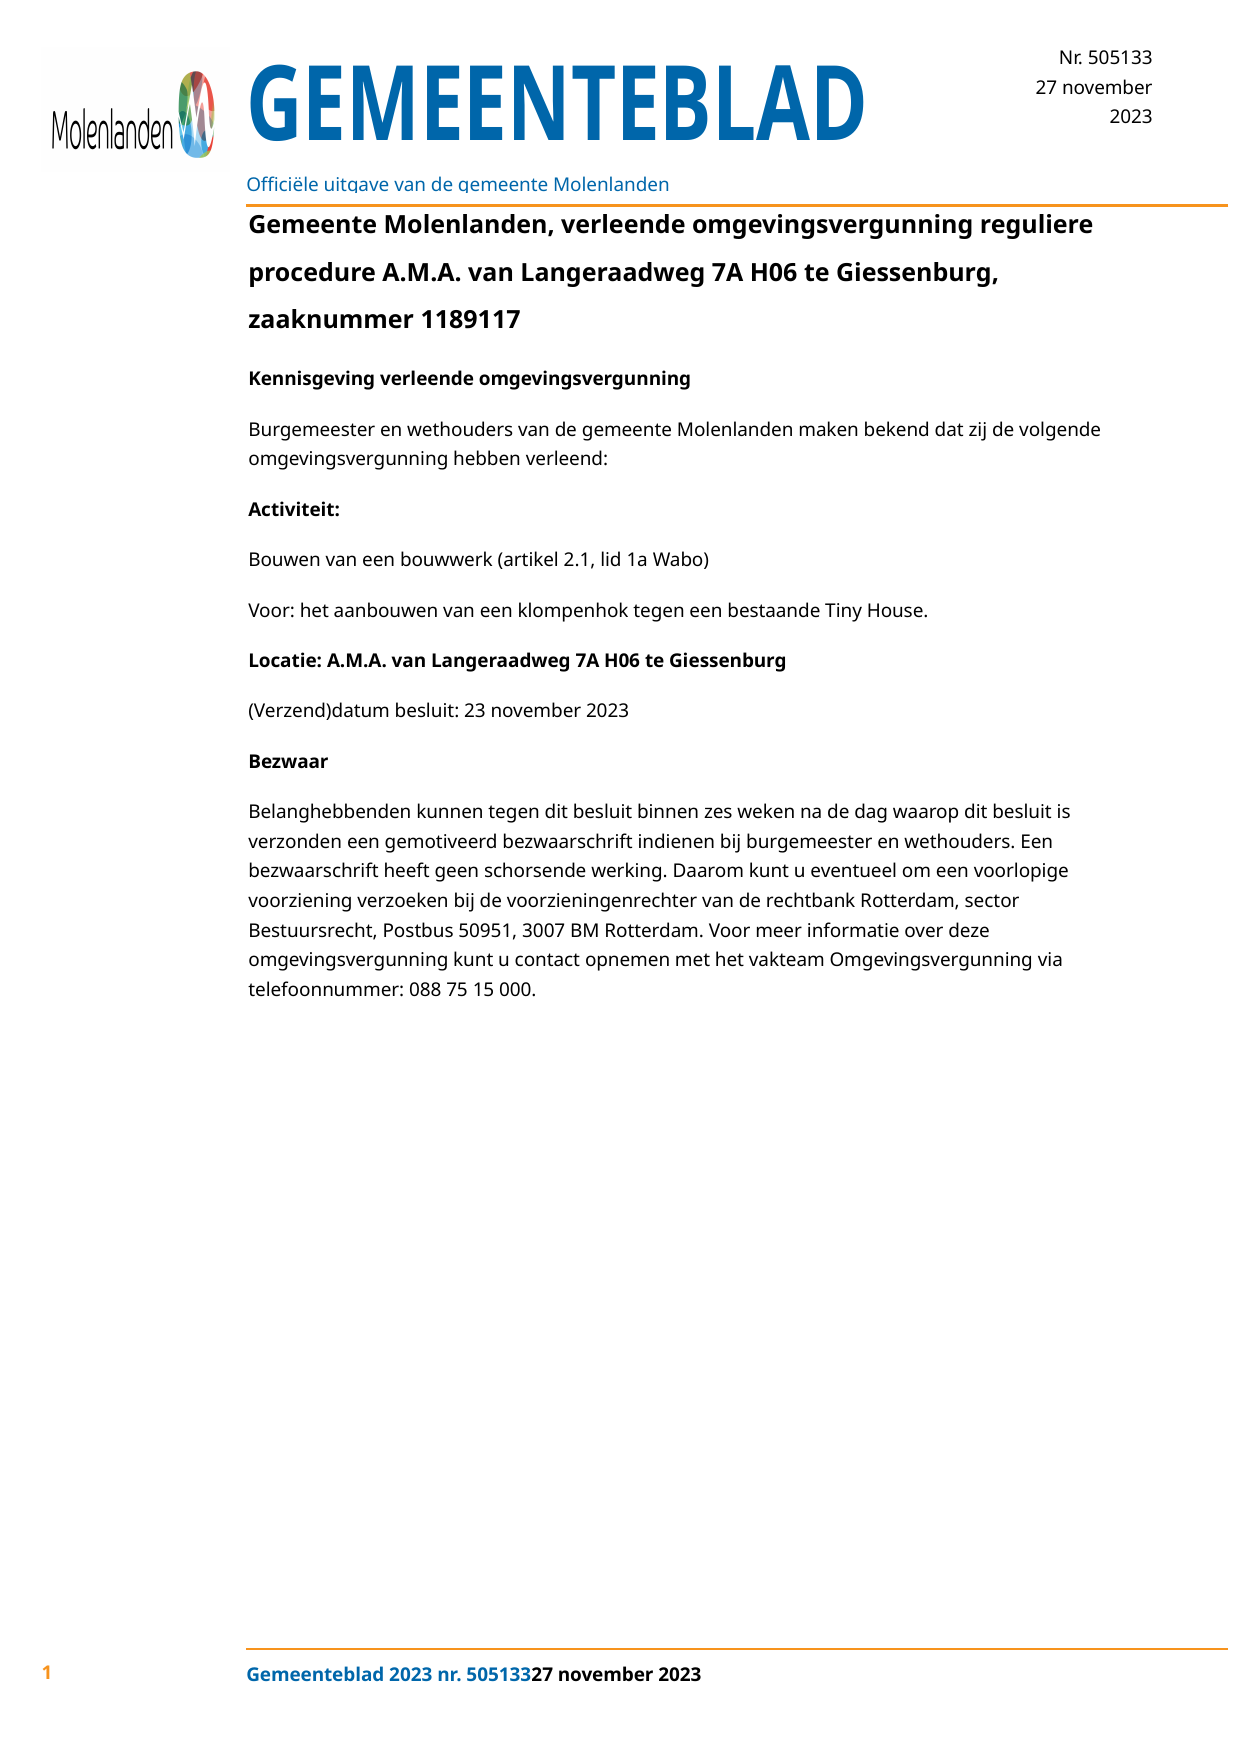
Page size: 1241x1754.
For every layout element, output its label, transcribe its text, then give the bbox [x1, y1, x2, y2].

text Belanghebbenden kunnen tegen dit besluit binnen zes weken na de dag waarop dit besluit is verzonden een gemotiveerd bezwaarschrift indienen bij burgemeester en wethouders. Een bezwaarschrift heeft geen schorsende werking. Daarom kunt u eventueel om een voorlopige voorziening verzoeken bij de voorzieningenrechter van de rechtbank Rotterdam, sector Bestuursrecht, Postbus 50951, 3007 BM Rotterdam. Voor meer informatie over deze omgevingsvergunning kunt u contact opnemen met het vakteam Omgevingsvergunning via telefoonnummer: 088 75 15 000. [248, 798, 1152, 1002]
text Activiteit: [248, 496, 1152, 522]
text (Verzend)datum besluit: 23 november 2023 [248, 698, 1152, 723]
picture [41, 47, 231, 172]
text Bouwen van een bouwwerk (artikel 2.1, lid 1a Wabo) [248, 546, 1152, 572]
text Bezwaar [248, 748, 1152, 774]
text Kennisgeving verleende omgevingsvergunning [248, 366, 1152, 391]
text Voor: het aanbouwen van een klompenhok tegen een bestaande Tiny House. [248, 597, 1152, 622]
text Locatie: A.M.A. van Langeraadweg 7A H06 te Giessenburg [248, 647, 1152, 673]
text Burgemeester en wethouders van de gemeente Molenlanden maken bekend dat zij de volgende omgevingsvergunning hebben verleend: [248, 416, 1152, 471]
text Gemeente Molenlanden, verleende omgevingsvergunning reguliere procedure A.M.A. van Langeraadweg 7A H06 te Giessenburg, zaaknummer 1189117 [248, 207, 1152, 336]
